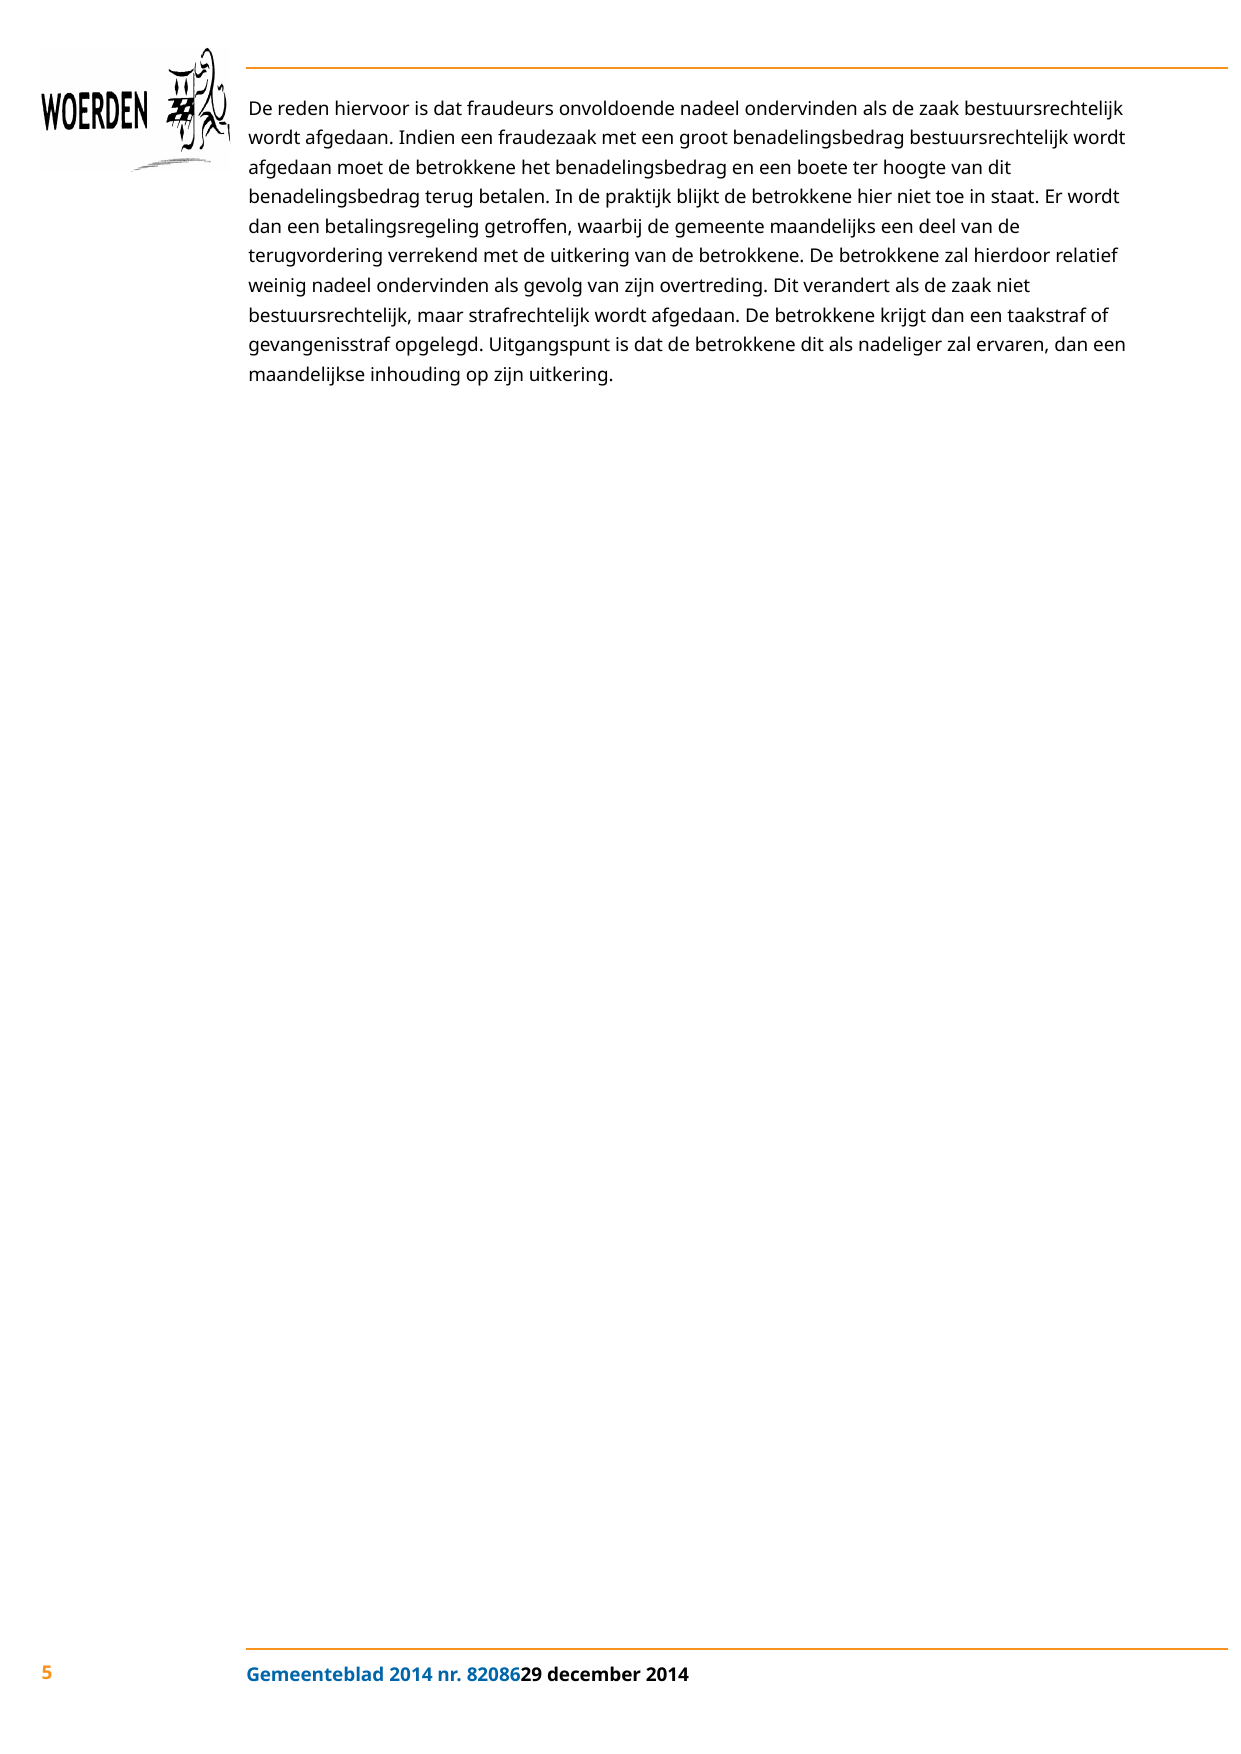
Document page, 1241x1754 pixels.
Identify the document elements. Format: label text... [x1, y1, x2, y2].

text De reden hiervoor is dat fraudeurs onvoldoende nadeel ondervinden als de zaak bestuursrechtelijk wordt afgedaan. Indien een fraudezaak met een groot benadelingsbedrag bestuursrechtelijk wordt afgedaan moet de betrokkene het benadelingsbedrag en een boete ter hoogte van dit benadelingsbedrag terug betalen. In de praktijk blijkt de betrokkene hier niet toe in staat. Er wordt dan een betalingsregeling getroffen, waarbij de gemeente maandelijks een deel van de terugvordering verrekend met de uitkering van de betrokkene. De betrokkene zal hierdoor relatief weinig nadeel ondervinden als gevolg van zijn overtreding. Dit verandert als de zaak niet bestuursrechtelijk, maar strafrechtelijk wordt afgedaan. De betrokkene krijgt dan een taakstraf of gevangenisstraf opgelegd. Uitgangspunt is dat de betrokkene dit als nadeliger zal ervaren, dan een maandelijkse inhouding op zijn uitkering. [248, 95, 1152, 387]
picture [41, 47, 231, 172]
